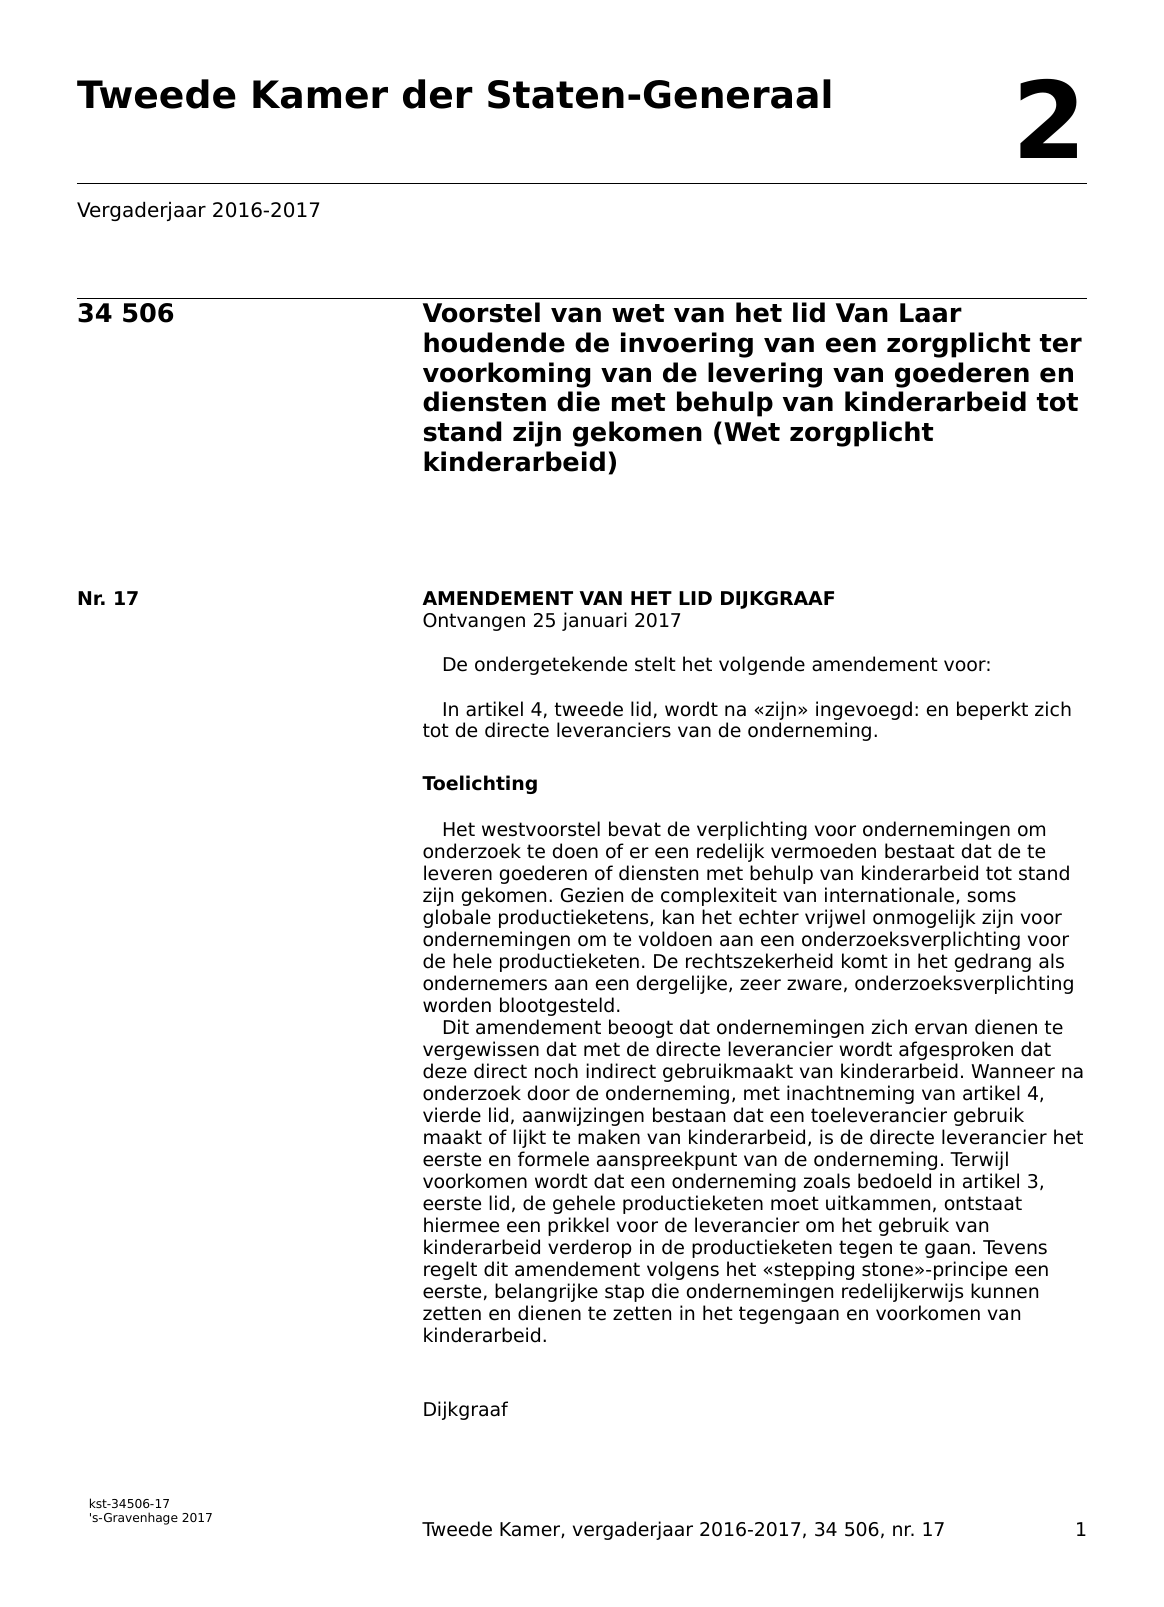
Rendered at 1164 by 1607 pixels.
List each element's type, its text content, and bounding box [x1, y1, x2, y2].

subtitle Toelichting [422, 772, 1087, 794]
text In artikel 4, tweede lid, wordt na «zijn» ingevoegd: en beperkt zich tot de directe leveranciers van de onderneming. [422, 698, 1087, 742]
table_cell Vergaderjaar 2016-2017 [77, 184, 1087, 298]
text kst-34506-17 [88, 1497, 323, 1511]
text Het westvoorstel bevat de verplichting voor ondernemingen om onderzoek te doen of er een redelijk vermoeden bestaat dat de te leveren goederen of diensten met behulp van kinderarbeid tot stand zijn gekomen. Gezien de complexiteit van internationale, soms globale productieketens, kan het echter vrijwel onmogelijk zijn voor ondernemingen om te voldoen aan een onderzoeksverplichting voor de hele productieketen. De rechtszekerheid komt in het gedrang als ondernemers aan een dergelijke, zeer zware, onderzoeksverplichting worden blootgesteld. [422, 819, 1087, 1017]
subtitle 34 506 Voorstel van wet van het lid Van Laar houdende de invoering van een zorgplicht ter voorkoming van de levering van goederen en diensten die met behulp van kinderarbeid tot stand zijn gekomen (Wet zorgplicht kinderarbeid) [77, 299, 1087, 477]
subtitle Nr. 17 AMENDEMENT VAN HET LID DIJKGRAAF [77, 588, 1087, 610]
table_header Tweede Kamer der Staten-Generaal [77, 59, 886, 183]
text Dit amendement beoogt dat ondernemingen zich ervan dienen te vergewissen dat met de directe leverancier wordt afgesproken dat deze direct noch indirect gebruikmaakt van kinderarbeid. Wanneer na onderzoek door de onderneming, met inachtneming van artikel 4, vierde lid, aanwijzingen bestaan dat een toeleverancier gebruik maakt of lijkt te maken van kinderarbeid, is de directe leverancier het eerste en formele aanspreekpunt van de onderneming. Terwijl voorkomen wordt dat een onderneming zoals bedoeld in artikel 3, eerste lid, de gehele productieketen moet uitkammen, ontstaat hiermee een prikkel voor de leverancier om het gebruik van kinderarbeid verderop in de productieketen tegen te gaan. Tevens regelt dit amendement volgens het «stepping stone»-principe een eerste, belangrijke stap die ondernemingen redelijkerwijs kunnen zetten en dienen te zetten in het tegengaan en voorkomen van kinderarbeid. [422, 1017, 1087, 1347]
text 's-Gravenhage 2017 [88, 1511, 323, 1525]
text Dijkgraaf [422, 1377, 1087, 1421]
text De ondergetekende stelt het volgende amendement voor: [422, 654, 1087, 676]
text Ontvangen 25 januari 2017 [422, 610, 1087, 632]
table_header 2 [886, 59, 1087, 183]
